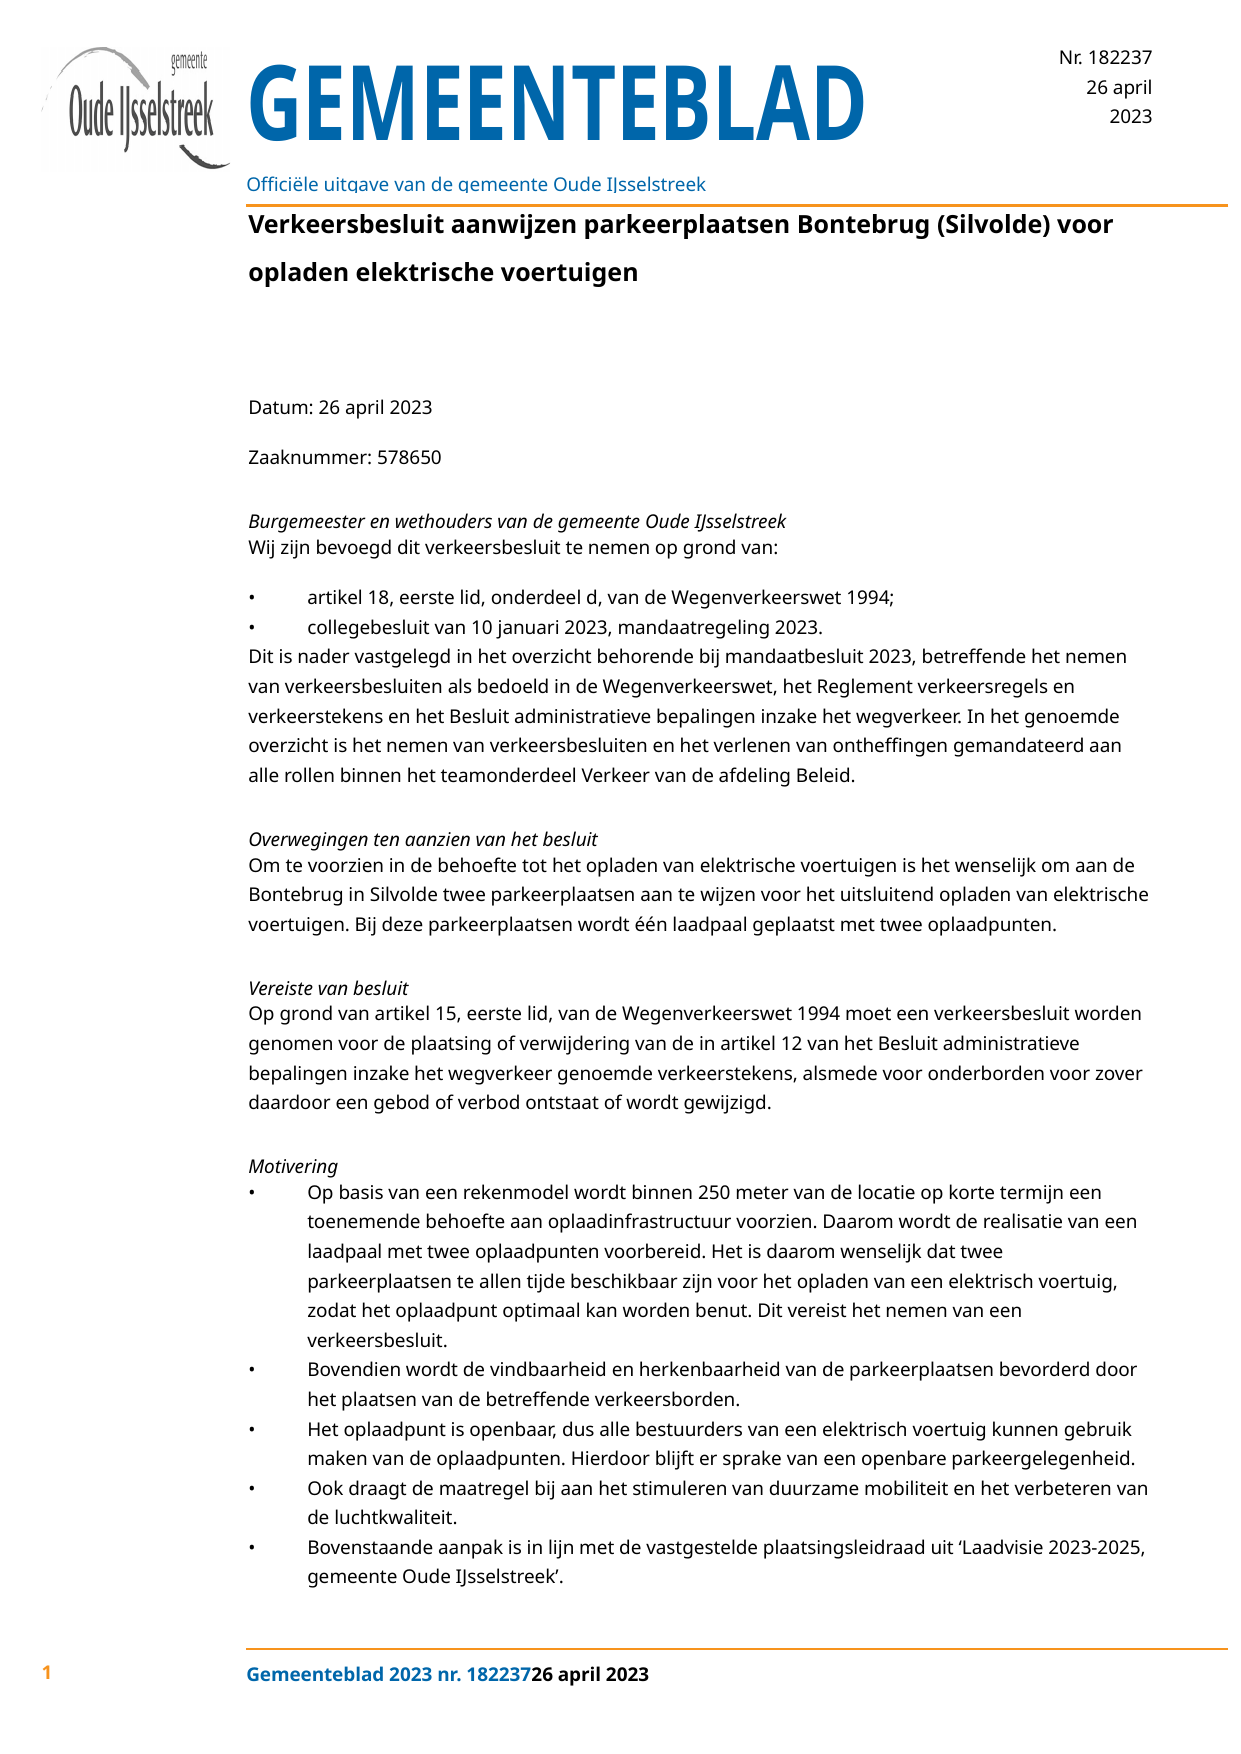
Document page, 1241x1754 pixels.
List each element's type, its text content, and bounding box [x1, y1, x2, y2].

list Bovendien wordt de vindbaarheid en herkenbaarheid van de parkeerplaatsen bevorderd door het plaatsen van de betreffende verkeersborden. [248, 1357, 1152, 1412]
text Op grond van artikel 15, eerste lid, van de Wegenverkeerswet 1994 moet een verkeersbesluit worden genomen voor de plaatsing of verwijdering van de in artikel 12 van het Besluit administratieve bepalingen inzake het wegverkeer genoemde verkeerstekens, alsmede voor onderborden voor zover daardoor een gebod of verbod ontstaat of wordt gewijzigd. [248, 1001, 1152, 1115]
text Verkeersbesluit aanwijzen parkeerplaatsen Bontebrug (Silvolde) voor opladen elektrische voertuigen [248, 207, 1152, 288]
list Ook draagt de maatregel bij aan het stimuleren van duurzame mobiliteit en het verbeteren van de luchtkwaliteit. [248, 1475, 1152, 1530]
list Op basis van een rekenmodel wordt binnen 250 meter van de locatie op korte termijn een toenemende behoefte aan oplaadinfrastructuur voorzien. Daarom wordt de realisatie van een laadpaal met twee oplaadpunten voorbereid. Het is daarom wenselijk dat twee parkeerplaatsen te allen tijde beschikbaar zijn voor het opladen van een elektrisch voertuig, zodat het oplaadpunt optimaal kan worden benut. Dit vereist het nemen van een verkeersbesluit. [248, 1179, 1152, 1353]
text Motivering [248, 1153, 1152, 1179]
text Wij zijn bevoegd dit verkeersbesluit te nemen op grond van: [248, 534, 1152, 560]
list Het oplaadpunt is openbaar, dus alle bestuurders van een elektrisch voertuig kunnen gebruik maken van de oplaadpunten. Hierdoor blijft er sprake van een openbare parkeergelegenheid. [248, 1416, 1152, 1471]
list Bovenstaande aanpak is in lijn met de vastgestelde plaatsingsleidraad uit ‘Laadvisie 2023-2025, gemeente Oude IJsselstreek’. [248, 1534, 1152, 1589]
list collegebesluit van 10 januari 2023, mandaatregeling 2023. [248, 614, 1152, 640]
list artikel 18, eerste lid, onderdeel d, van de Wegenverkeerswet 1994; [248, 584, 1152, 610]
text Dit is nader vastgelegd in het overzicht behorende bij mandaatbesluit 2023, betreffende het nemen van verkeersbesluiten als bedoeld in de Wegenverkeerswet, het Reglement verkeersregels en verkeerstekens en het Besluit administratieve bepalingen inzake het wegverkeer. In het genoemde overzicht is het nemen van verkeersbesluiten en het verlenen van ontheffingen gemandateerd aan alle rollen binnen het teamonderdeel Verkeer van de afdeling Beleid. [248, 644, 1152, 788]
text Burgemeester en wethouders van de gemeente Oude IJsselstreek [248, 508, 1152, 534]
text Vereiste van besluit [248, 975, 1152, 1001]
text Overwegingen ten aanzien van het besluit [248, 826, 1152, 852]
text Zaaknummer: 578650 [248, 444, 1152, 470]
picture [41, 47, 231, 172]
text Om te voorzien in de behoefte tot het opladen van elektrische voertuigen is het wenselijk om aan de Bontebrug in Silvolde twee parkeerplaatsen aan te wijzen voor het uitsluitend opladen van elektrische voertuigen. Bij deze parkeerplaatsen wordt één laadpaal geplaatst met twee oplaadpunten. [248, 852, 1152, 937]
text Datum: 26 april 2023 [248, 394, 1152, 420]
